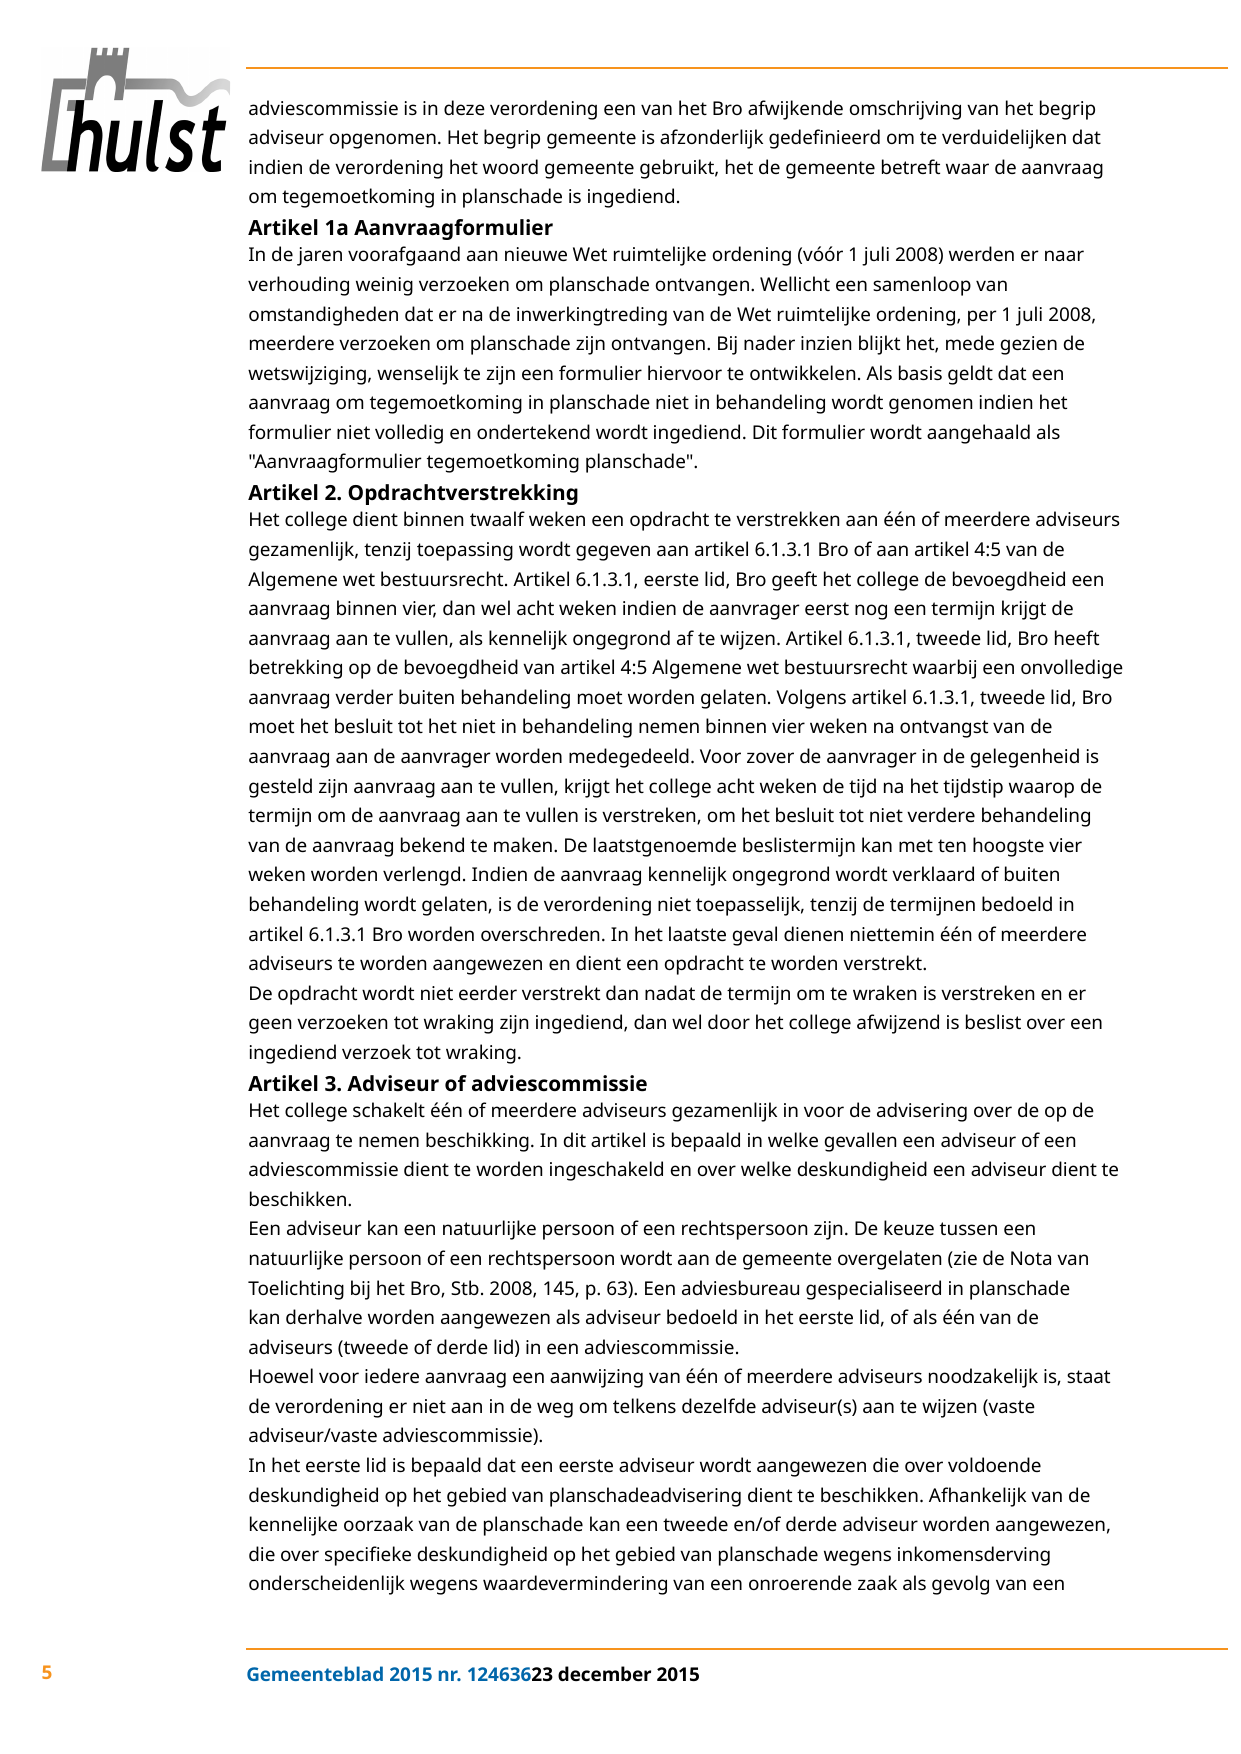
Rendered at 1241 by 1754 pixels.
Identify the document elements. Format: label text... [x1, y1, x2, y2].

text Een adviseur kan een natuurlijke persoon of een rechtspersoon zijn. De keuze tussen een [248, 1216, 1152, 1241]
text De opdracht wordt niet eerder verstrekt dan nadat de termijn om te wraken is verstreken en er [248, 980, 1152, 1006]
text In het eerste lid is bepaald dat een eerste adviseur wordt aangewezen die over voldoende [248, 1452, 1152, 1478]
text Artikel 1a Aanvraagformulier [248, 213, 1152, 242]
text termijn om de aanvraag aan te vullen is verstreken, om het besluit tot niet verdere behandeling [248, 802, 1152, 828]
text Algemene wet bestuursrecht. Artikel 6.1.3.1, eerste lid, Bro geeft het college de bevoegdheid een [248, 566, 1152, 592]
text adviseurs te worden aangewezen en dient een opdracht te worden verstrekt. [248, 950, 1152, 976]
text indien de verordening het woord gemeente gebruikt, het de gemeente betreft waar de aanvraag [248, 154, 1152, 180]
text adviseurs (tweede of derde lid) in een adviescommissie. [248, 1334, 1152, 1359]
text van de aanvraag bekend te maken. De laatstgenoemde beslistermijn kan met ten hoogste vier [248, 832, 1152, 858]
text artikel 6.1.3.1 Bro worden overschreden. In het laatste geval dienen niettemin één of meerdere [248, 921, 1152, 947]
text gesteld zijn aanvraag aan te vullen, krijgt het college acht weken de tijd na het tijdstip waarop de [248, 773, 1152, 799]
text Artikel 2. Opdrachtverstrekking [248, 478, 1152, 507]
text adviseur opgenomen. Het begrip gemeente is afzonderlijk gedefinieerd om te verduidelijken dat [248, 124, 1152, 150]
text behandeling wordt gelaten, is de verordening niet toepasselijk, tenzij de termijnen bedoeld in [248, 891, 1152, 917]
text gezamenlijk, tenzij toepassing wordt gegeven aan artikel 6.1.3.1 Bro of aan artikel 4:5 van de [248, 536, 1152, 562]
text ingediend verzoek tot wraking. [248, 1039, 1152, 1065]
text Artikel 3. Adviseur of adviescommissie [248, 1069, 1152, 1097]
text geen verzoeken tot wraking zijn ingediend, dan wel door het college afwijzend is beslist over een [248, 1009, 1152, 1035]
text natuurlijke persoon of een rechtspersoon wordt aan de gemeente overgelaten (zie de Nota van [248, 1245, 1152, 1271]
text Het college dient binnen twaalf weken een opdracht te verstrekken aan één of meerdere adviseurs [248, 507, 1152, 532]
text kennelijke oorzaak van de planschade kan een tweede en/of derde adviseur worden aangewezen, [248, 1511, 1152, 1537]
text moet het besluit tot het niet in behandeling nemen binnen vier weken na ontvangst van de [248, 714, 1152, 739]
text Hoewel voor iedere aanvraag een aanwijzing van één of meerdere adviseurs noodzakelijk is, staat [248, 1363, 1152, 1389]
text Het college schakelt één of meerdere adviseurs gezamenlijk in voor de advisering over de op de [248, 1097, 1152, 1123]
picture [41, 47, 231, 172]
text aanvraag aan te vullen, als kennelijk ongegrond af te wijzen. Artikel 6.1.3.1, tweede lid, Bro heeft [248, 625, 1152, 651]
text aanvraag binnen vier, dan wel acht weken indien de aanvrager eerst nog een termijn krijgt de [248, 595, 1152, 621]
text om tegemoetkoming in planschade is ingediend. [248, 183, 1152, 209]
text adviseur/vaste adviescommissie). [248, 1423, 1152, 1448]
text die over specifieke deskundigheid op het gebied van planschade wegens inkomensderving [248, 1541, 1152, 1567]
text adviescommissie is in deze verordening een van het Bro afwijkende omschrijving van het begrip [248, 95, 1152, 121]
text aanvraag aan de aanvrager worden medegedeeld. Voor zover de aanvrager in de gelegenheid is [248, 743, 1152, 769]
text In de jaren voorafgaand aan nieuwe Wet ruimtelijke ordening (vóór 1 juli 2008) werden er naar verhouding weinig verzoeken om planschade ontvangen. Wellicht een samenloop van omstandigheden dat er na de inwerkingtreding van de Wet ruimtelijke ordening, per 1 juli 2008, meerdere verzoeken om planschade zijn ontvangen. Bij nader inzien blijkt het, mede gezien de wetswijziging, wenselijk te zijn een formulier hiervoor te ontwikkelen. Als basis geldt dat een aanvraag om tegemoetkoming in planschade niet in behandeling wordt genomen indien het formulier niet volledig en ondertekend wordt ingediend. Dit formulier wordt aangehaald als "Aanvraagformulier tegemoetkoming planschade". [248, 242, 1152, 474]
text onderscheidenlijk wegens waardevermindering van een onroerende zaak als gevolg van een [248, 1571, 1152, 1596]
text aanvraag te nemen beschikking. In dit artikel is bepaald in welke gevallen een adviseur of een [248, 1127, 1152, 1152]
text beschikken. [248, 1186, 1152, 1212]
text weken worden verlengd. Indien de aanvraag kennelijk ongegrond wordt verklaard of buiten [248, 862, 1152, 887]
text betrekking op de bevoegdheid van artikel 4:5 Algemene wet bestuursrecht waarbij een onvolledige [248, 654, 1152, 680]
text deskundigheid op het gebied van planschadeadvisering dient te beschikken. Afhankelijk van de [248, 1482, 1152, 1507]
text de verordening er niet aan in de weg om telkens dezelfde adviseur(s) aan te wijzen (vaste [248, 1393, 1152, 1419]
text Toelichting bij het Bro, Stb. 2008, 145, p. 63). Een adviesbureau gespecialiseerd in planschade [248, 1275, 1152, 1300]
text adviescommissie dient te worden ingeschakeld en over welke deskundigheid een adviseur dient te [248, 1156, 1152, 1182]
text aanvraag verder buiten behandeling moet worden gelaten. Volgens artikel 6.1.3.1, tweede lid, Bro [248, 684, 1152, 710]
text kan derhalve worden aangewezen als adviseur bedoeld in het eerste lid, of als één van de [248, 1304, 1152, 1330]
